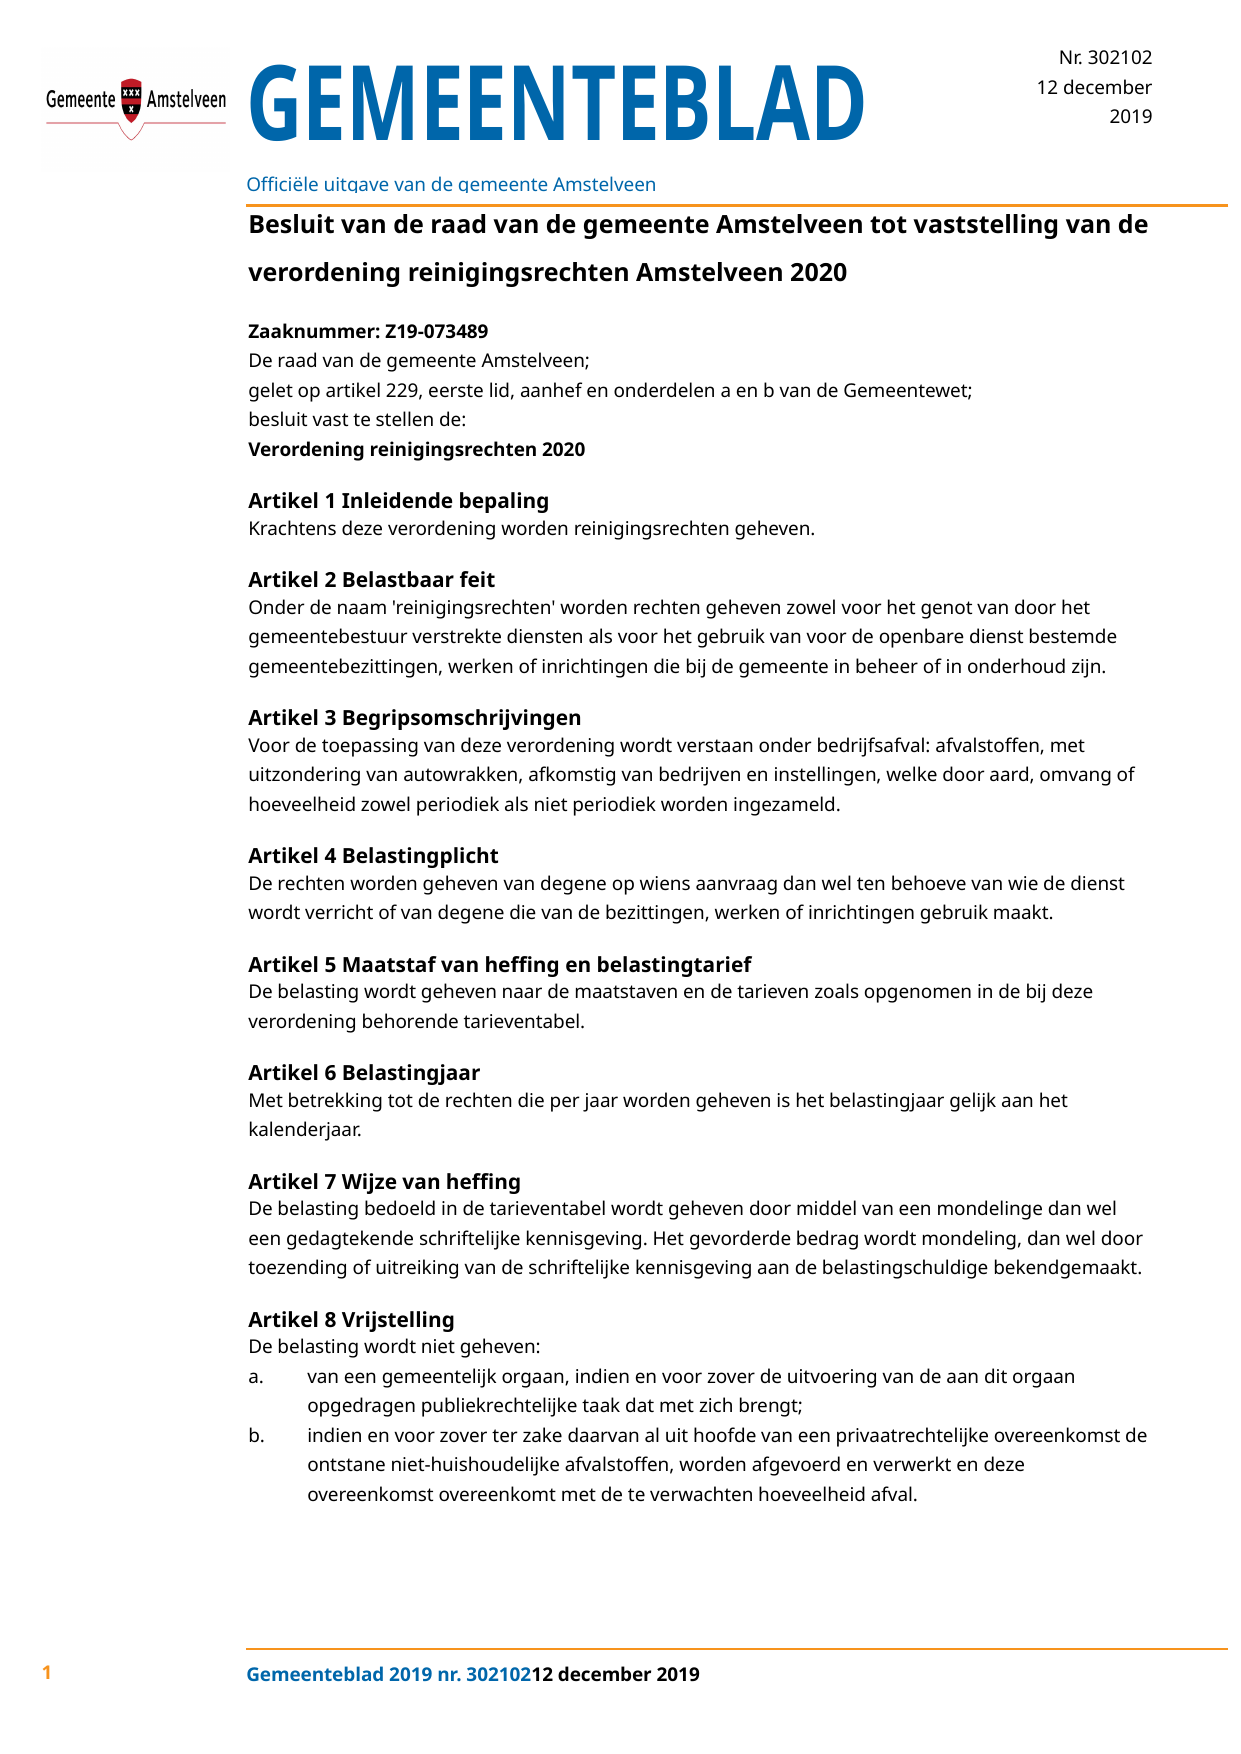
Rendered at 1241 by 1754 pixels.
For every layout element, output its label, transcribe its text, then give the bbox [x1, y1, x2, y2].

text Artikel 6 Belastingjaar [248, 1058, 1152, 1087]
text Artikel 1 Inleidende bepaling [248, 487, 1152, 515]
text Artikel 3 Begripsomschrijvingen [248, 703, 1152, 732]
text Verordening reinigingsrechten 2020 [248, 436, 1152, 462]
text besluit vast te stellen de: [248, 407, 1152, 432]
text Onder de naam 'reinigingsrechten' worden rechten geheven zowel voor het genot van door het gemeentebestuur verstrekte diensten als voor het gebruik van voor de openbare dienst bestemde gemeentebezittingen, werken of inrichtingen die bij de gemeente in beheer of in onderhoud zijn. [248, 594, 1152, 679]
text De rechten worden geheven van degene op wiens aanvraag dan wel ten behoeve van wie de dienst wordt verricht of van degene die van de bezittingen, werken of inrichtingen gebruik maakt. [248, 870, 1152, 925]
text Artikel 5 Maatstaf van heffing en belastingtarief [248, 950, 1152, 978]
text De belasting wordt niet geheven: [248, 1333, 1152, 1359]
text Krachtens deze verordening worden reinigingsrechten geheven. [248, 515, 1152, 541]
list indien en voor zover ter zake daarvan al uit hoofde van een privaatrechtelijke overeenkomst de ontstane niet-huishoudelijke afvalstoffen, worden afgevoerd en verwerkt en deze overeenkomst overeenkomt met de te verwachten hoeveelheid afval. [248, 1422, 1152, 1507]
text Artikel 7 Wijze van heffing [248, 1167, 1152, 1195]
text De belasting bedoeld in de tarieventabel wordt geheven door middel van een mondelinge dan wel een gedagtekende schriftelijke kennisgeving. Het gevorderde bedrag wordt mondeling, dan wel door toezending of uitreiking van de schriftelijke kennisgeving aan de belastingschuldige bekendgemaakt. [248, 1195, 1152, 1280]
text Artikel 8 Vrijstelling [248, 1305, 1152, 1333]
text De raad van de gemeente Amstelveen; [248, 347, 1152, 373]
text Besluit van de raad van de gemeente Amstelveen tot vaststelling van de verordening reinigingsrechten Amstelveen 2020 [248, 207, 1152, 288]
list van een gemeentelijk orgaan, indien en voor zover de uitvoering van de aan dit orgaan opgedragen publiekrechtelijke taak dat met zich brengt; [248, 1363, 1152, 1418]
text Voor de toepassing van deze verordening wordt verstaan onder bedrijfsafval: afvalstoffen, met uitzondering van autowrakken, afkomstig van bedrijven en instellingen, welke door aard, omvang of hoeveelheid zowel periodiek als niet periodiek worden ingezameld. [248, 732, 1152, 817]
picture [41, 47, 231, 172]
text De belasting wordt geheven naar de maatstaven en de tarieven zoals opgenomen in de bij deze verordening behorende tarieventabel. [248, 978, 1152, 1034]
text gelet op artikel 229, eerste lid, aanhef en onderdelen a en b van de Gemeentewet; [248, 377, 1152, 403]
text Artikel 4 Belastingplicht [248, 842, 1152, 870]
text Artikel 2 Belastbaar feit [248, 566, 1152, 594]
text Zaaknummer: Z19-073489 [248, 318, 1152, 344]
text Met betrekking tot de rechten die per jaar worden geheven is het belastingjaar gelijk aan het kalenderjaar. [248, 1087, 1152, 1142]
